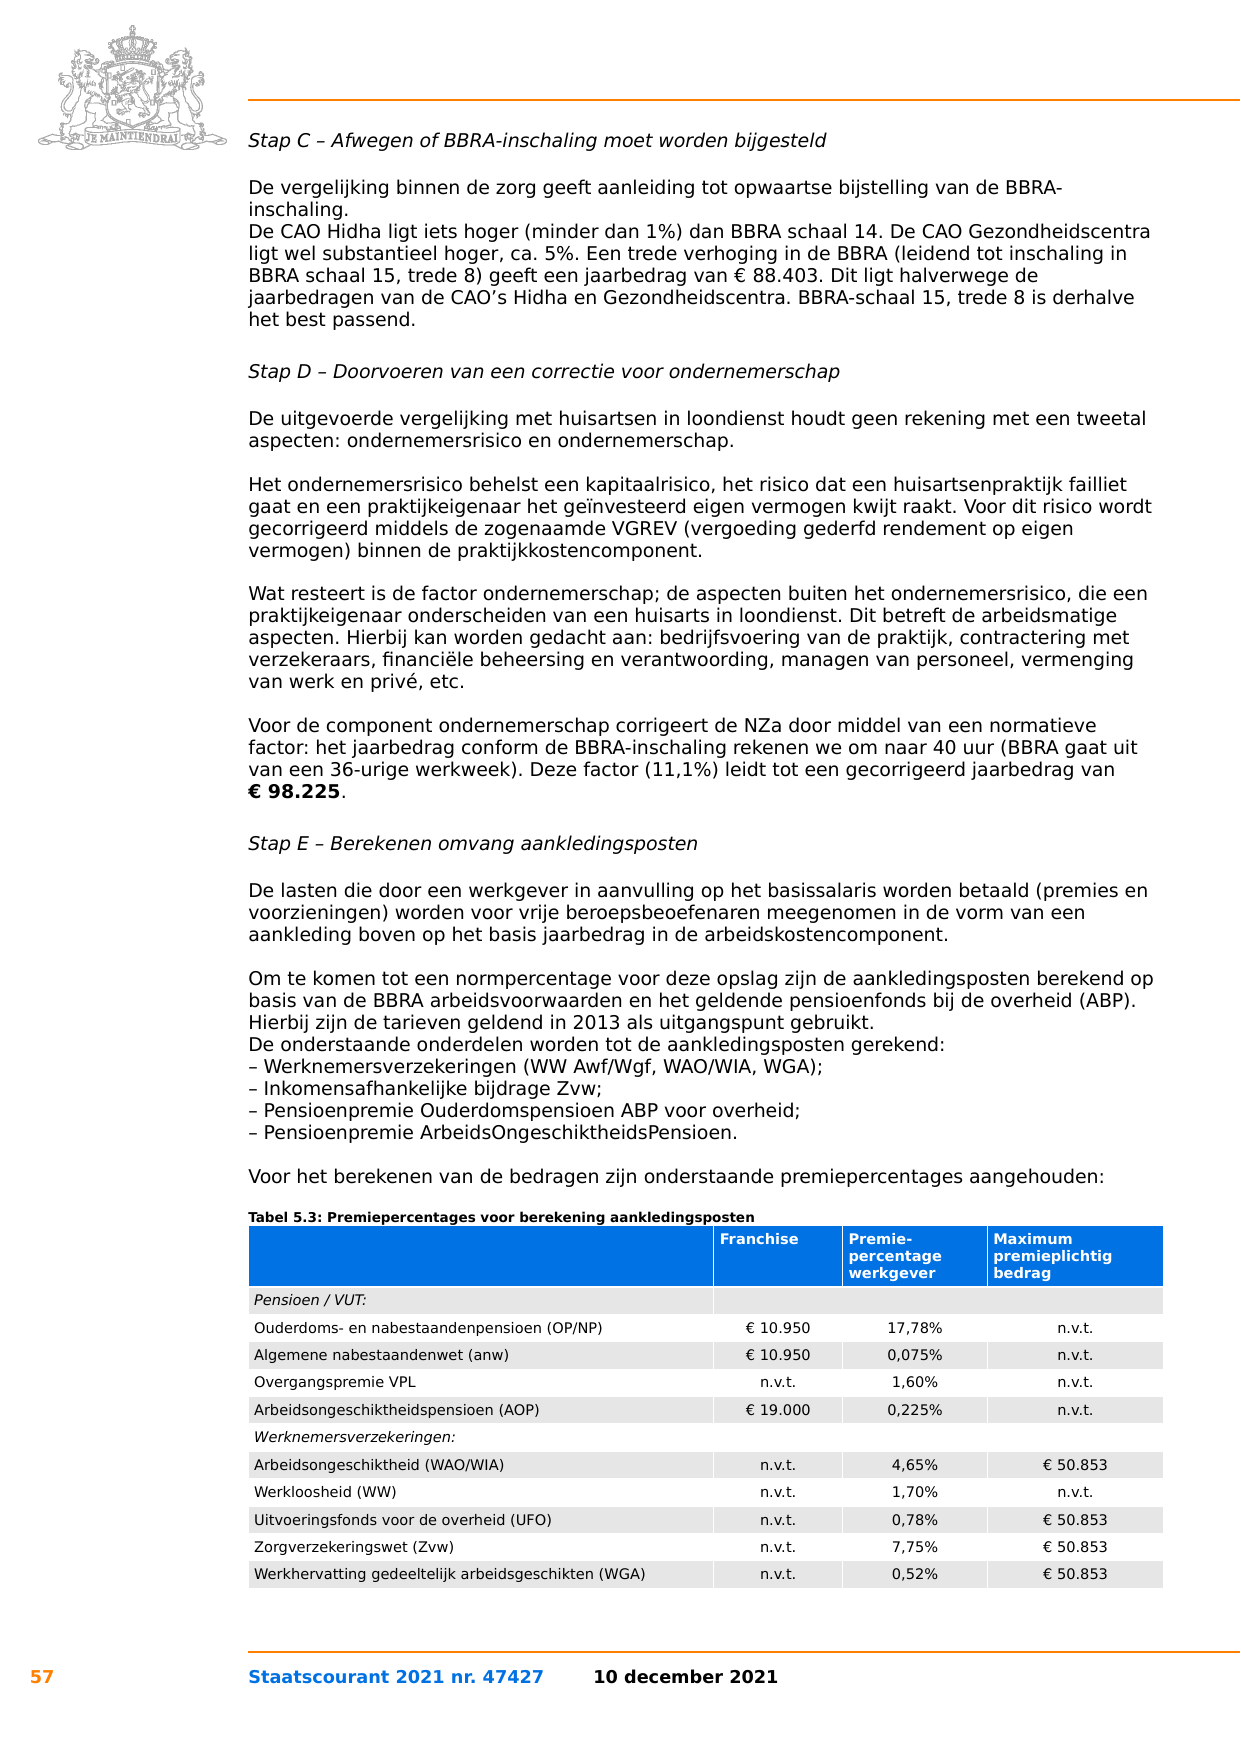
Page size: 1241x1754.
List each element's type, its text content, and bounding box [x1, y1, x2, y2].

text – Werknemersverzekeringen (WW Awf/Wgf, WAO/WIA, WGA); [248, 1056, 1163, 1078]
table_cell 17,78% [843, 1315, 987, 1341]
table_cell 4,65% [843, 1452, 987, 1478]
subtitle Stap C – Afwegen of BBRA-inschaling moet worden bijgesteld [248, 130, 1163, 152]
table_cell Zorgverzekeringswet (Zvw) [249, 1534, 713, 1560]
table_cell € 50.853 [988, 1507, 1163, 1533]
table_cell n.v.t. [988, 1479, 1163, 1506]
table_cell € 50.853 [988, 1534, 1163, 1560]
table_cell € 10.950 [714, 1315, 842, 1341]
table_cell n.v.t. [714, 1534, 842, 1560]
text De uitgevoerde vergelijking met huisartsen in loondienst houdt geen rekening met een tweetal aspecten: ondernemersrisico en ondernemerschap. [248, 408, 1163, 452]
text Wat resteert is de factor ondernemerschap; de aspecten buiten het ondernemersrisico, die een praktijkeigenaar onderscheiden van een huisarts in loondienst. Dit betreft de arbeidsmatige aspecten. Hierbij kan worden gedacht aan: bedrijfsvoering van de praktijk, contractering met verzekeraars, financiële beheersing en verantwoording, managen van personeel, vermenging van werk en privé, etc. [248, 583, 1163, 693]
table_cell n.v.t. [714, 1561, 842, 1588]
table_cell Werkloosheid (WW) [249, 1479, 713, 1506]
table_cell Uitvoeringsfonds voor de overheid (UFO) [249, 1507, 713, 1533]
table_cell 0,52% [843, 1561, 987, 1588]
table_cell Ouderdoms- en nabestaandenpensioen (OP/NP) [249, 1315, 713, 1341]
table_cell n.v.t. [988, 1315, 1163, 1341]
table_cell n.v.t. [714, 1479, 842, 1506]
table_cell Premie-percentage werkgever [843, 1226, 987, 1286]
table_cell n.v.t. [988, 1397, 1163, 1423]
table_cell 7,75% [843, 1534, 987, 1560]
text De onderstaande onderdelen worden tot de aankledingsposten gerekend: [248, 1034, 1163, 1056]
table_cell Franchise [714, 1226, 842, 1286]
table_cell Maximum premieplichtig bedrag [988, 1226, 1163, 1286]
text – Inkomensafhankelijke bijdrage Zvw; [248, 1078, 1163, 1100]
table_cell Werknemersverzekeringen: [249, 1425, 713, 1451]
text Voor het berekenen van de bedragen zijn onderstaande premiepercentages aangehouden: [248, 1166, 1163, 1187]
table_cell Pensioen / VUT: [249, 1288, 713, 1314]
table_cell n.v.t. [714, 1507, 842, 1533]
table_cell 0,78% [843, 1507, 987, 1533]
table_cell € 50.853 [988, 1561, 1163, 1588]
table_cell n.v.t. [714, 1370, 842, 1396]
subtitle Stap E – Berekenen omvang aankledingsposten [248, 833, 1163, 855]
text Het ondernemersrisico behelst een kapitaalrisico, het risico dat een huisartsenpraktijk failliet gaat en een praktijkeigenaar het geïnvesteerd eigen vermogen kwijt raakt. Voor dit risico wordt gecorrigeerd middels de zogenaamde VGREV (vergoeding gederfd rendement op eigen vermogen) binnen de praktijkkostencomponent. [248, 473, 1163, 561]
table_cell n.v.t. [988, 1370, 1163, 1396]
table_cell Algemene nabestaandenwet (anw) [249, 1342, 713, 1369]
table_cell [714, 1425, 1163, 1451]
table_cell n.v.t. [714, 1452, 842, 1478]
table_header Tabel 5.3: Premiepercentages voor berekening aankledingsposten [248, 1209, 1163, 1225]
table_cell 1,60% [843, 1370, 987, 1396]
table_cell € 10.950 [714, 1342, 842, 1369]
subtitle Stap D – Doorvoeren van een correctie voor ondernemerschap [248, 361, 1163, 383]
text De lasten die door een werkgever in aanvulling op het basissalaris worden betaald (premies en voorzieningen) worden voor vrije beroepsbeoefenaren meegenomen in de vorm van een aankleding boven op het basis jaarbedrag in de arbeidskostencomponent. [248, 880, 1163, 946]
text Om te komen tot een normpercentage voor deze opslag zijn de aankledingsposten berekend op basis van de BBRA arbeidsvoorwaarden en het geldende pensioenfonds bij de overheid (ABP). Hierbij zijn de tarieven geldend in 2013 als uitgangspunt gebruikt. [248, 968, 1163, 1034]
table_cell 0,225% [843, 1397, 987, 1423]
table_cell € 19.000 [714, 1397, 842, 1423]
table_cell 0,075% [843, 1342, 987, 1369]
table_cell Arbeidsongeschiktheid (WAO/WIA) [249, 1452, 713, 1478]
table_cell € 50.853 [988, 1452, 1163, 1478]
table_cell Overgangspremie VPL [249, 1370, 713, 1396]
text – Pensioenpremie ArbeidsOngeschiktheidsPensioen. [248, 1122, 1163, 1144]
text Voor de component ondernemerschap corrigeert de NZa door middel van een normatieve factor: het jaarbedrag conform de BBRA-inschaling rekenen we om naar 40 uur (BBRA gaat uit van een 36-urige werkweek). Deze factor (11,1%) leidt tot een gecorrigeerd jaarbedrag van € 98.225. [248, 715, 1163, 803]
table_cell [714, 1288, 1163, 1314]
table_cell Arbeidsongeschiktheidspensioen (AOP) [249, 1397, 713, 1423]
text – Pensioenpremie Ouderdomspensioen ABP voor overheid; [248, 1100, 1163, 1122]
table_cell 1,70% [843, 1479, 987, 1506]
text De vergelijking binnen de zorg geeft aanleiding tot opwaartse bijstelling van de BBRA-inschaling. [248, 177, 1163, 221]
table_cell n.v.t. [988, 1342, 1163, 1369]
table_cell Werkhervatting gedeeltelijk arbeidsgeschikten (WGA) [249, 1561, 713, 1588]
text De CAO Hidha ligt iets hoger (minder dan 1%) dan BBRA schaal 14. De CAO Gezondheidscentra ligt wel substantieel hoger, ca. 5%. Een trede verhoging in de BBRA (leidend tot inschaling in BBRA schaal 15, trede 8) geeft een jaarbedrag van € 88.403. Dit ligt halverwege de jaarbedragen van de CAO’s Hidha en Gezondheidscentra. BBRA-schaal 15, trede 8 is derhalve het best passend. [248, 221, 1163, 331]
table_cell [249, 1226, 713, 1286]
picture [38, 25, 227, 150]
